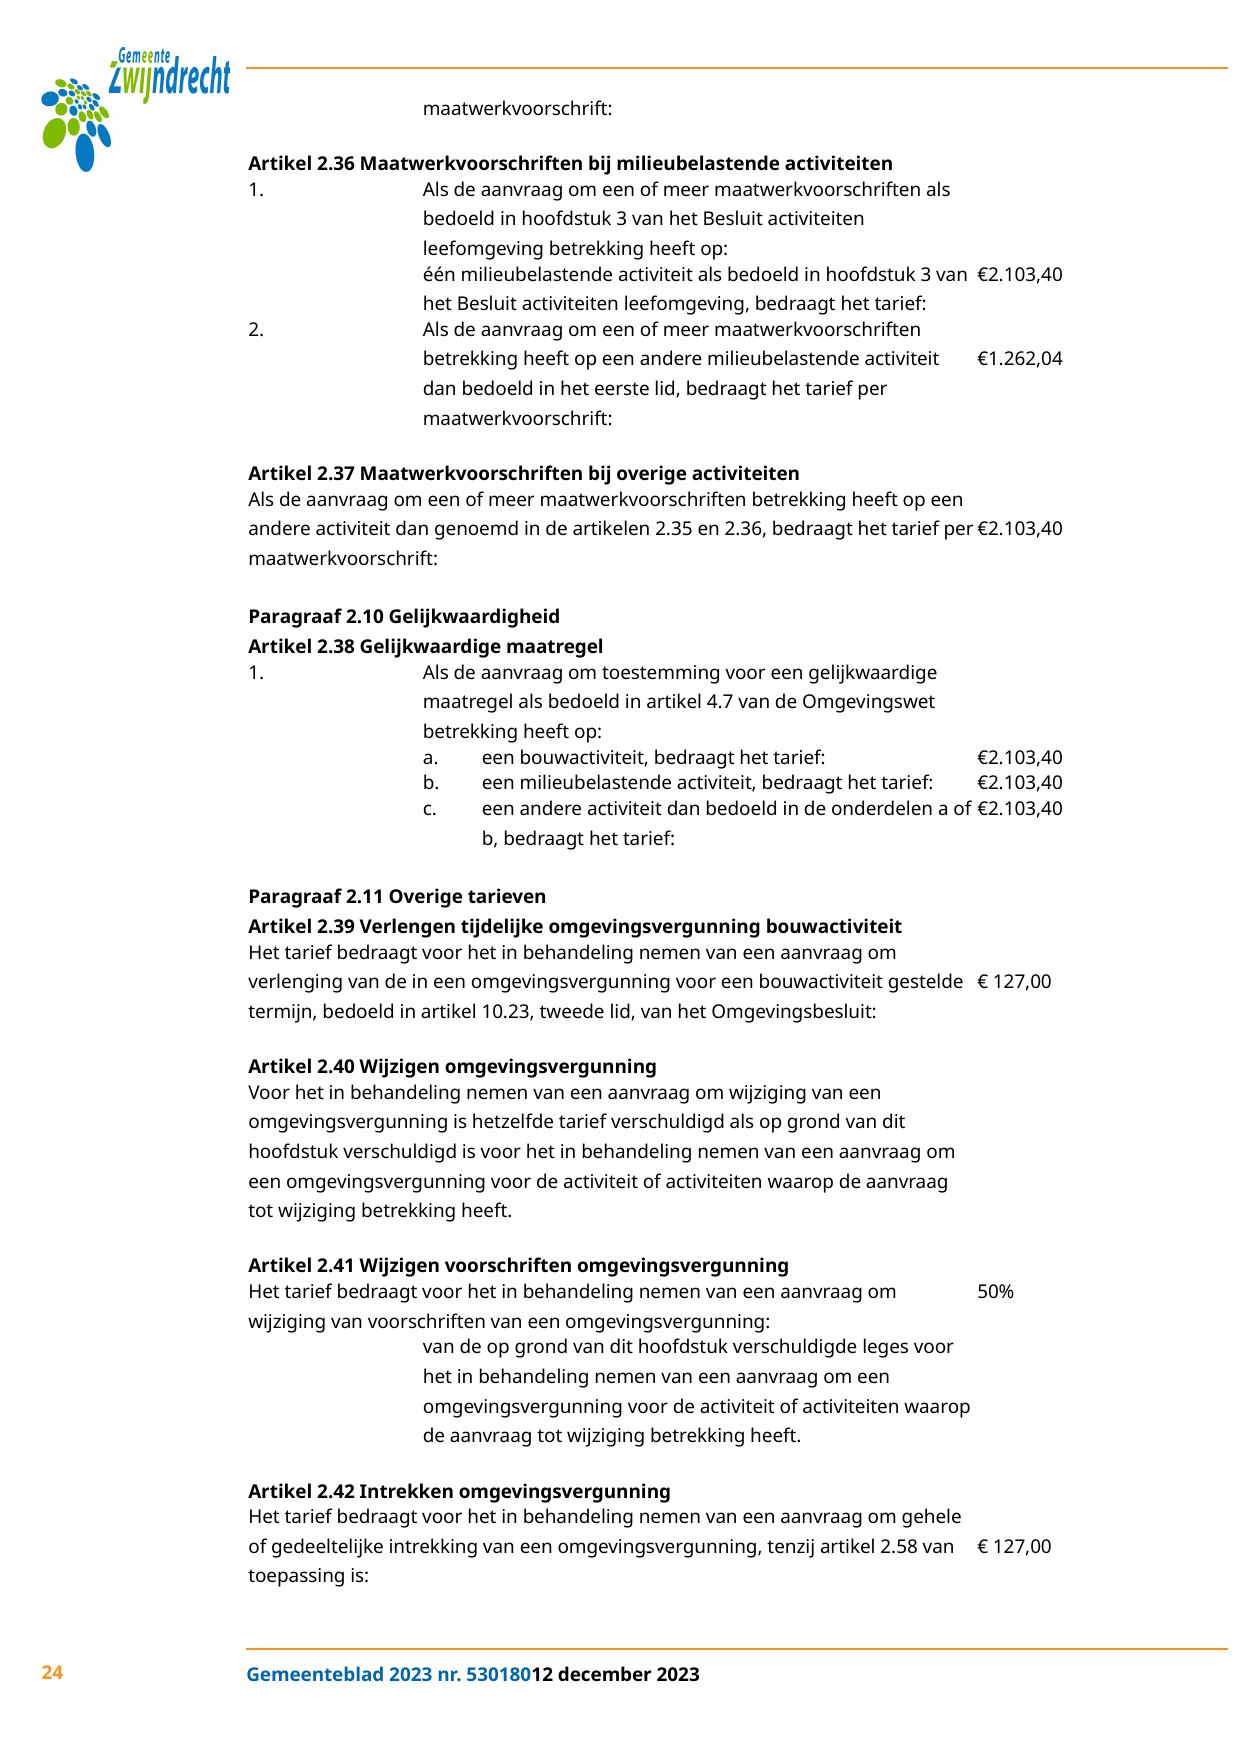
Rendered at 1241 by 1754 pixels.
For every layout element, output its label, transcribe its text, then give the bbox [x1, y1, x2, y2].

table_cell een andere activiteit dan bedoeld in de onderdelen a of b, bedraagt het tarief: [423, 795, 977, 851]
table_cell 2. [248, 316, 423, 431]
table_cell €2.103,40 [977, 770, 1152, 795]
table_cell Voor het in behandeling nemen van een aanvraag om wijziging van een omgevingsvergunning is hetzelfde tarief verschuldigd als op grond van dit hoofdstuk verschuldigd is voor het in behandeling nemen van een aanvraag om een omgevingsvergunning voor de activiteit of activiteiten waarop de aanvraag tot wijziging betrekking heeft. [248, 1079, 977, 1223]
table_cell [977, 1079, 1152, 1223]
table_header [977, 913, 1152, 939]
table_cell Artikel 2.36 Maatwerkvoorschriften bij milieubelastende activiteiten [248, 121, 977, 176]
table_cell een bouwactiviteit, bedraagt het tarief: [423, 744, 977, 769]
table_cell Het tarief bedraagt voor het in behandeling nemen van een aanvraag om verlenging van de in een omgevingsvergunning voor een bouwactiviteit gestelde termijn, bedoeld in artikel 10.23, tweede lid, van het Omgevingsbesluit: [248, 939, 977, 1024]
table_cell [977, 431, 1152, 486]
table_header [977, 633, 1152, 659]
table_cell 50% [977, 1279, 1152, 1334]
table_cell [248, 744, 423, 769]
table_cell Artikel 2.40 Wijzigen omgevingsvergunning [248, 1024, 977, 1079]
table_cell Het tarief bedraagt voor het in behandeling nemen van een aanvraag om wijziging van voorschriften van een omgevingsvergunning: [248, 1279, 977, 1334]
table_cell maatwerkvoorschrift: [423, 95, 977, 121]
table_cell Het tarief bedraagt voor het in behandeling nemen van een aanvraag om gehele of gedeeltelijke intrekking van een omgevingsvergunning, tenzij artikel 2.58 van toepassing is: [248, 1504, 977, 1588]
table_cell één milieubelastende activiteit als bedoeld in hoofdstuk 3 van het Besluit activiteiten leefomgeving, bedraagt het tarief: [423, 261, 977, 316]
table_cell [977, 1448, 1152, 1503]
table_cell 1. [248, 659, 423, 744]
table_cell Als de aanvraag om een of meer maatwerkvoorschriften betrekking heeft op een andere activiteit dan genoemd in de artikelen 2.35 en 2.36, bedraagt het tarief per maatwerkvoorschrift: [248, 486, 977, 571]
table_cell € 127,00 [977, 939, 1152, 1024]
table_cell [977, 176, 1152, 261]
table_cell [248, 1334, 423, 1448]
table_header Artikel 2.39 Verlengen tijdelijke omgevingsvergunning bouwactiviteit [248, 913, 977, 939]
table_cell € 127,00 [977, 1504, 1152, 1588]
table_cell [977, 121, 1152, 176]
table_cell Artikel 2.37 Maatwerkvoorschriften bij overige activiteiten [248, 431, 977, 486]
table_cell €2.103,40 [977, 261, 1152, 316]
table_cell €2.103,40 [977, 795, 1152, 851]
table_cell 1. [248, 176, 423, 261]
text Paragraaf 2.10 Gelijkwaardigheid [248, 603, 1152, 629]
table_cell [977, 659, 1152, 744]
table_cell Als de aanvraag om een of meer maatwerkvoorschriften als bedoeld in hoofdstuk 3 van het Besluit activiteiten leefomgeving betrekking heeft op: [423, 176, 977, 261]
table_cell [977, 1024, 1152, 1079]
table_cell [248, 261, 423, 316]
table_cell een milieubelastende activiteit, bedraagt het tarief: [423, 770, 977, 795]
table_cell [977, 1223, 1152, 1278]
text Paragraaf 2.11 Overige tarieven [248, 883, 1152, 909]
table_cell Artikel 2.42 Intrekken omgevingsvergunning [248, 1448, 977, 1503]
table_cell van de op grond van dit hoofdstuk verschuldigde leges voor het in behandeling nemen van een aanvraag om een omgevingsvergunning voor de activiteit of activiteiten waarop de aanvraag tot wijziging betrekking heeft. [423, 1334, 977, 1448]
table_cell €1.262,04 [977, 316, 1152, 431]
table_cell €2.103,40 [977, 486, 1152, 571]
table_cell [248, 95, 423, 121]
table_cell Artikel 2.41 Wijzigen voorschriften omgevingsvergunning [248, 1223, 977, 1278]
table_header Artikel 2.38 Gelijkwaardige maatregel [248, 633, 977, 659]
table_cell [977, 95, 1152, 121]
table_cell [248, 795, 423, 851]
table_cell €2.103,40 [977, 744, 1152, 769]
table_cell [248, 770, 423, 795]
picture [41, 47, 231, 172]
table_cell Als de aanvraag om een of meer maatwerkvoorschriften betrekking heeft op een andere milieubelastende activiteit dan bedoeld in het eerste lid, bedraagt het tarief per maatwerkvoorschrift: [423, 316, 977, 431]
table_cell Als de aanvraag om toestemming voor een gelijkwaardige maatregel als bedoeld in artikel 4.7 van de Omgevingswet betrekking heeft op: [423, 659, 977, 744]
table_cell [977, 1334, 1152, 1448]
